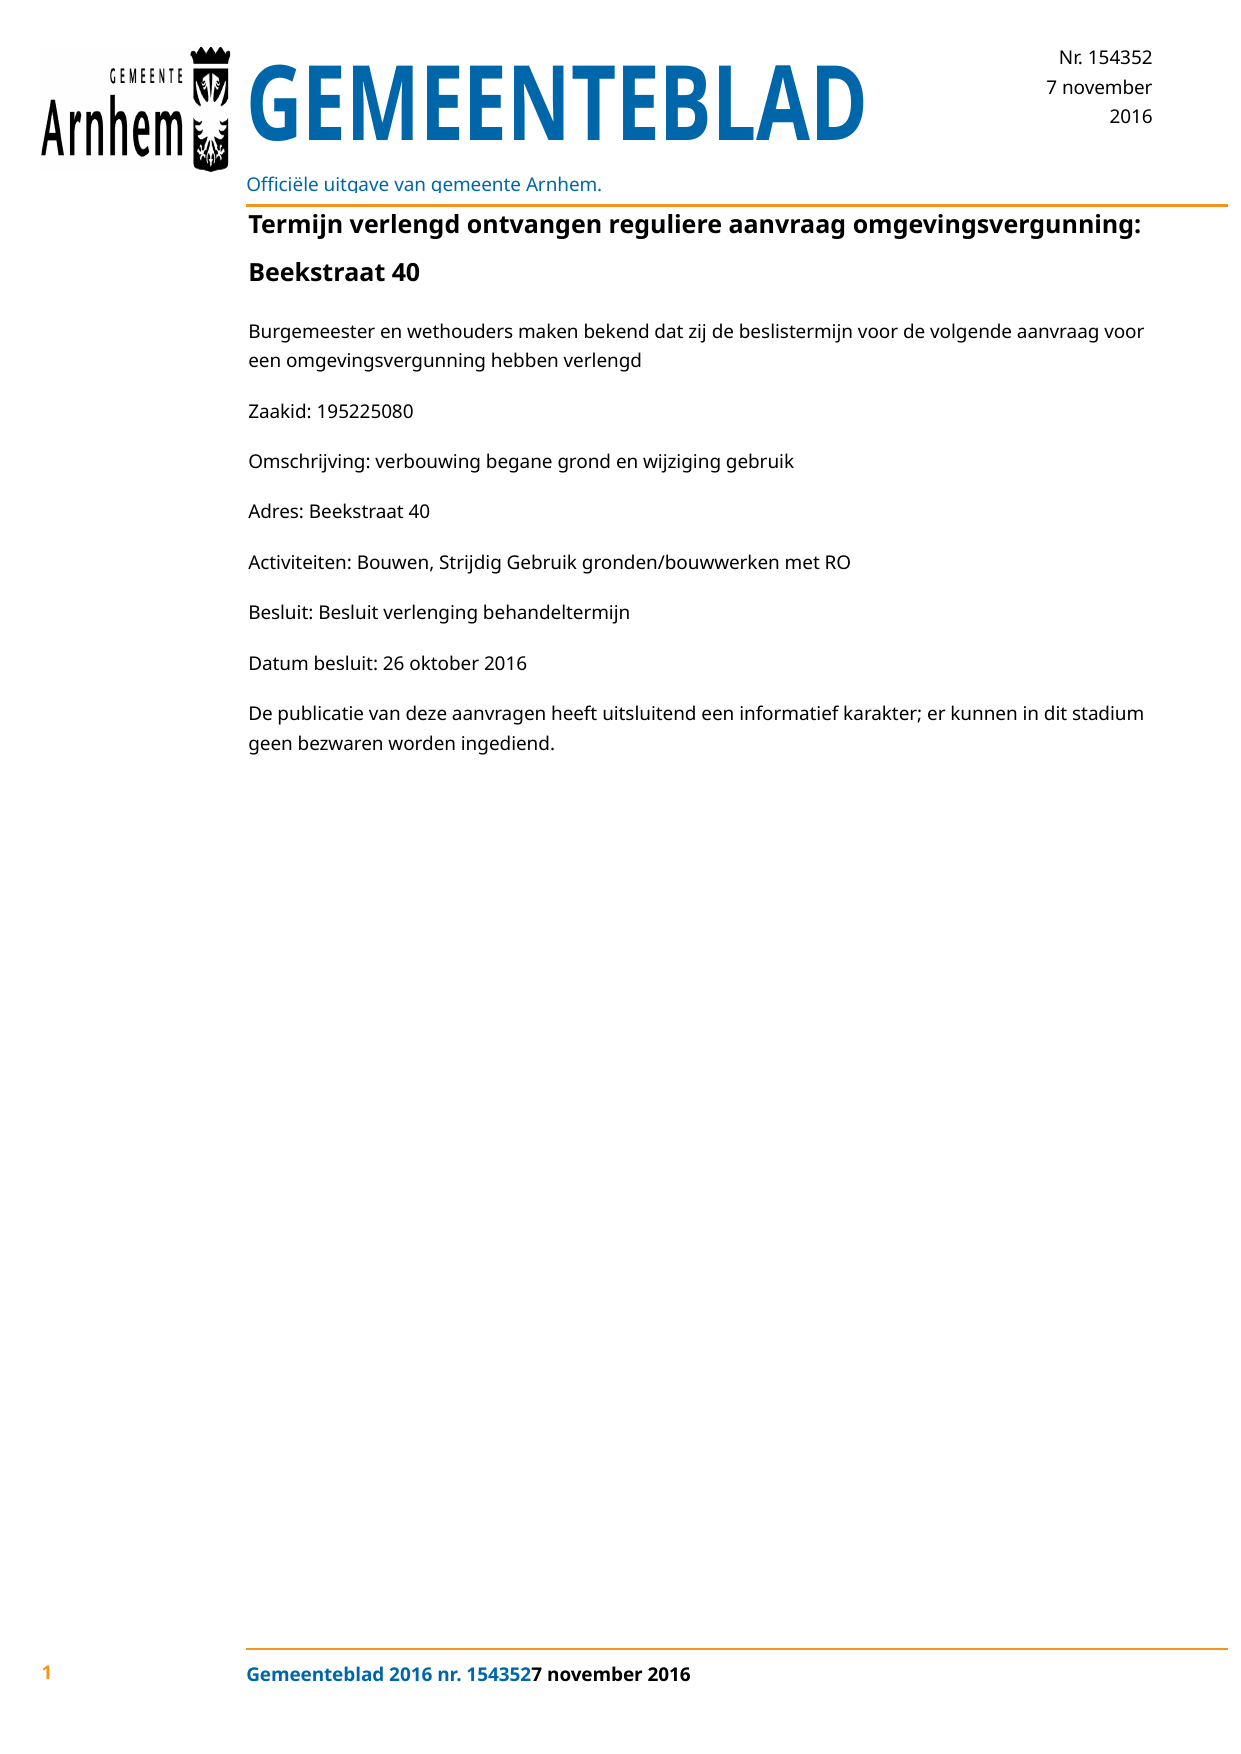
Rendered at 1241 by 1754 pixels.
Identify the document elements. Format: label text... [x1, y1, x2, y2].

text Activiteiten: Bouwen, Strijdig Gebruik gronden/bouwwerken met RO [248, 549, 1152, 575]
text Burgemeester en wethouders maken bekend dat zij de beslistermijn voor de volgende aanvraag voor een omgevingsvergunning hebben verlengd [248, 318, 1152, 373]
text De publicatie van deze aanvragen heeft uitsluitend een informatief karakter; er kunnen in dit stadium geen bezwaren worden ingediend. [248, 700, 1152, 756]
text Omschrijving: verbouwing begane grond en wijziging gebruik [248, 448, 1152, 474]
text Zaakid: 195225080 [248, 398, 1152, 424]
text Datum besluit: 26 oktober 2016 [248, 650, 1152, 676]
text Termijn verlengd ontvangen reguliere aanvraag omgevingsvergunning: Beekstraat 40 [248, 207, 1152, 288]
text Besluit: Besluit verlenging behandeltermijn [248, 599, 1152, 625]
text Adres: Beekstraat 40 [248, 499, 1152, 524]
picture [41, 47, 231, 172]
